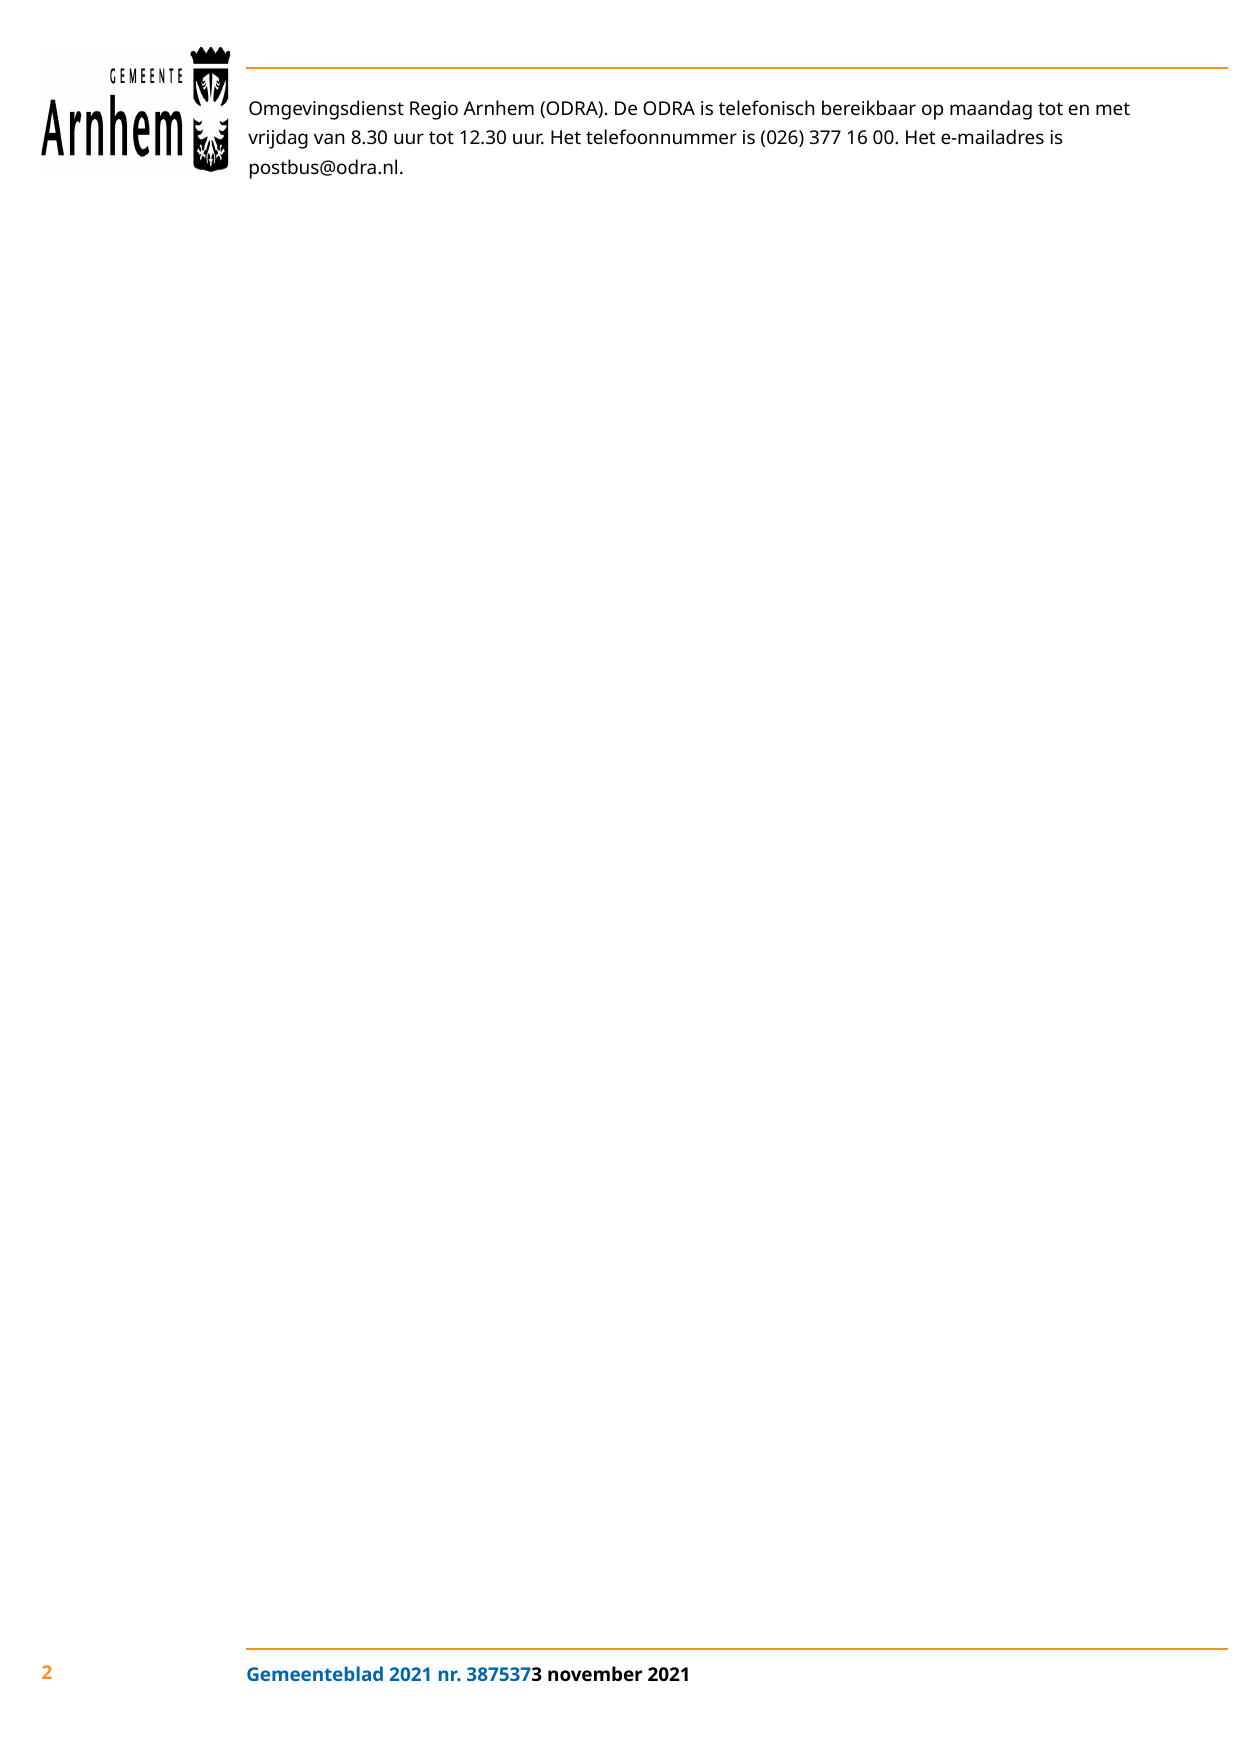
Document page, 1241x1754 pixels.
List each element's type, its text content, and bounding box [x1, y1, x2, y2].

picture [41, 47, 231, 172]
text Omgevingsdienst Regio Arnhem (ODRA). De ODRA is telefonisch bereikbaar op maandag tot en met vrijdag van 8.30 uur tot 12.30 uur. Het telefoonnummer is (026) 377 16 00. Het e-mailadres is postbus@odra.nl. [248, 95, 1152, 180]
